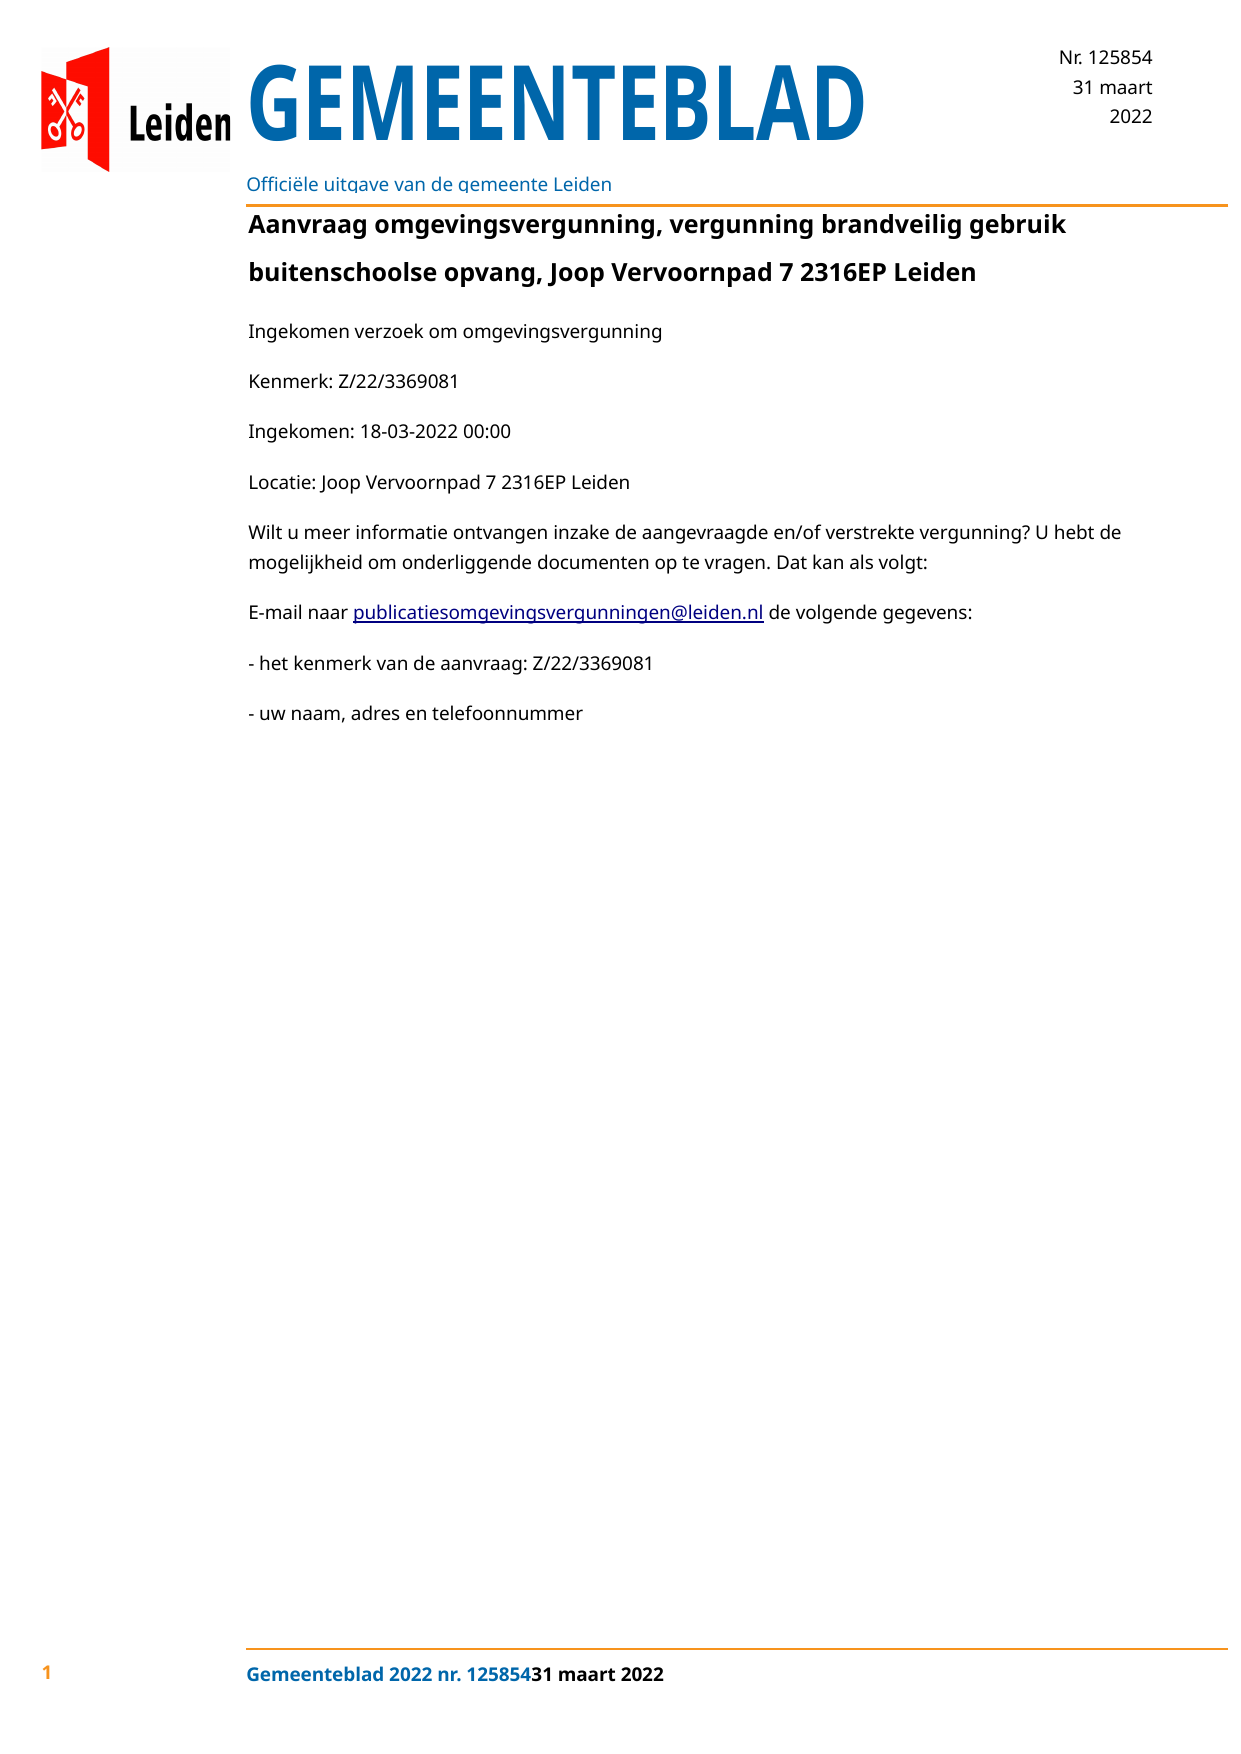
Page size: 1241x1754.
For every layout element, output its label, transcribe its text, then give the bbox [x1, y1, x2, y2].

text Kenmerk: Z/22/3369081 [248, 368, 1152, 394]
text Ingekomen: 18-03-2022 00:00 [248, 419, 1152, 444]
text Locatie: Joop Vervoornpad 7 2316EP Leiden [248, 469, 1152, 495]
picture [41, 47, 231, 172]
text Aanvraag omgevingsvergunning, vergunning brandveilig gebruik buitenschoolse opvang, Joop Vervoornpad 7 2316EP Leiden [248, 207, 1152, 288]
text Ingekomen verzoek om omgevingsvergunning [248, 318, 1152, 344]
text Wilt u meer informatie ontvangen inzake de aangevraagde en/of verstrekte vergunning? U hebt de mogelijkheid om onderliggende documenten op te vragen. Dat kan als volgt: [248, 519, 1152, 575]
text - het kenmerk van de aanvraag: Z/22/3369081 [248, 650, 1152, 676]
text - uw naam, adres en telefoonnummer [248, 700, 1152, 726]
text E-mail naar publicatiesomgevingsvergunningen@leiden.nl de volgende gegevens: [248, 599, 1152, 625]
